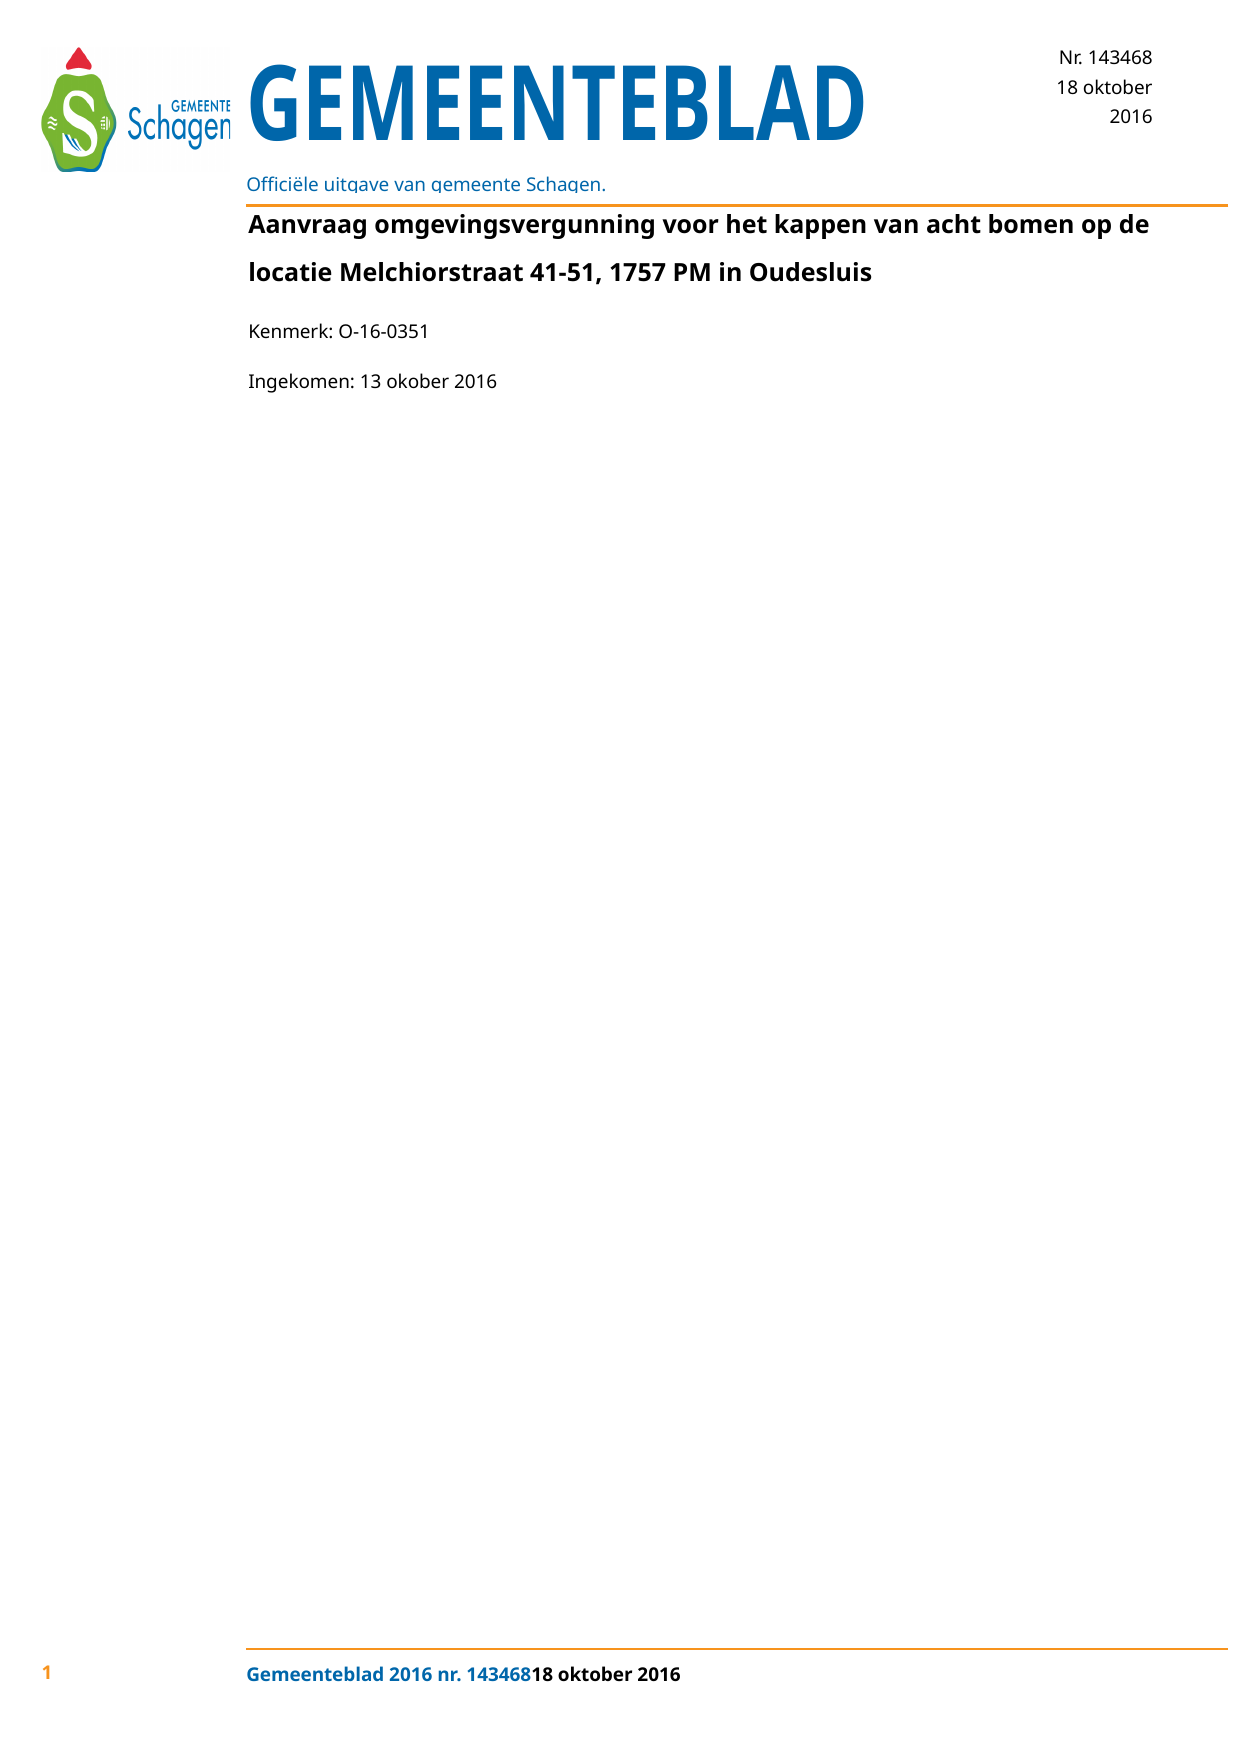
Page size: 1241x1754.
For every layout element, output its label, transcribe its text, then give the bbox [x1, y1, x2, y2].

text Aanvraag omgevingsvergunning voor het kappen van acht bomen op de locatie Melchiorstraat 41-51, 1757 PM in Oudesluis [248, 207, 1152, 288]
text Ingekomen: 13 okober 2016 [248, 368, 1152, 394]
picture [41, 47, 231, 172]
text Kenmerk: O-16-0351 [248, 318, 1152, 344]
